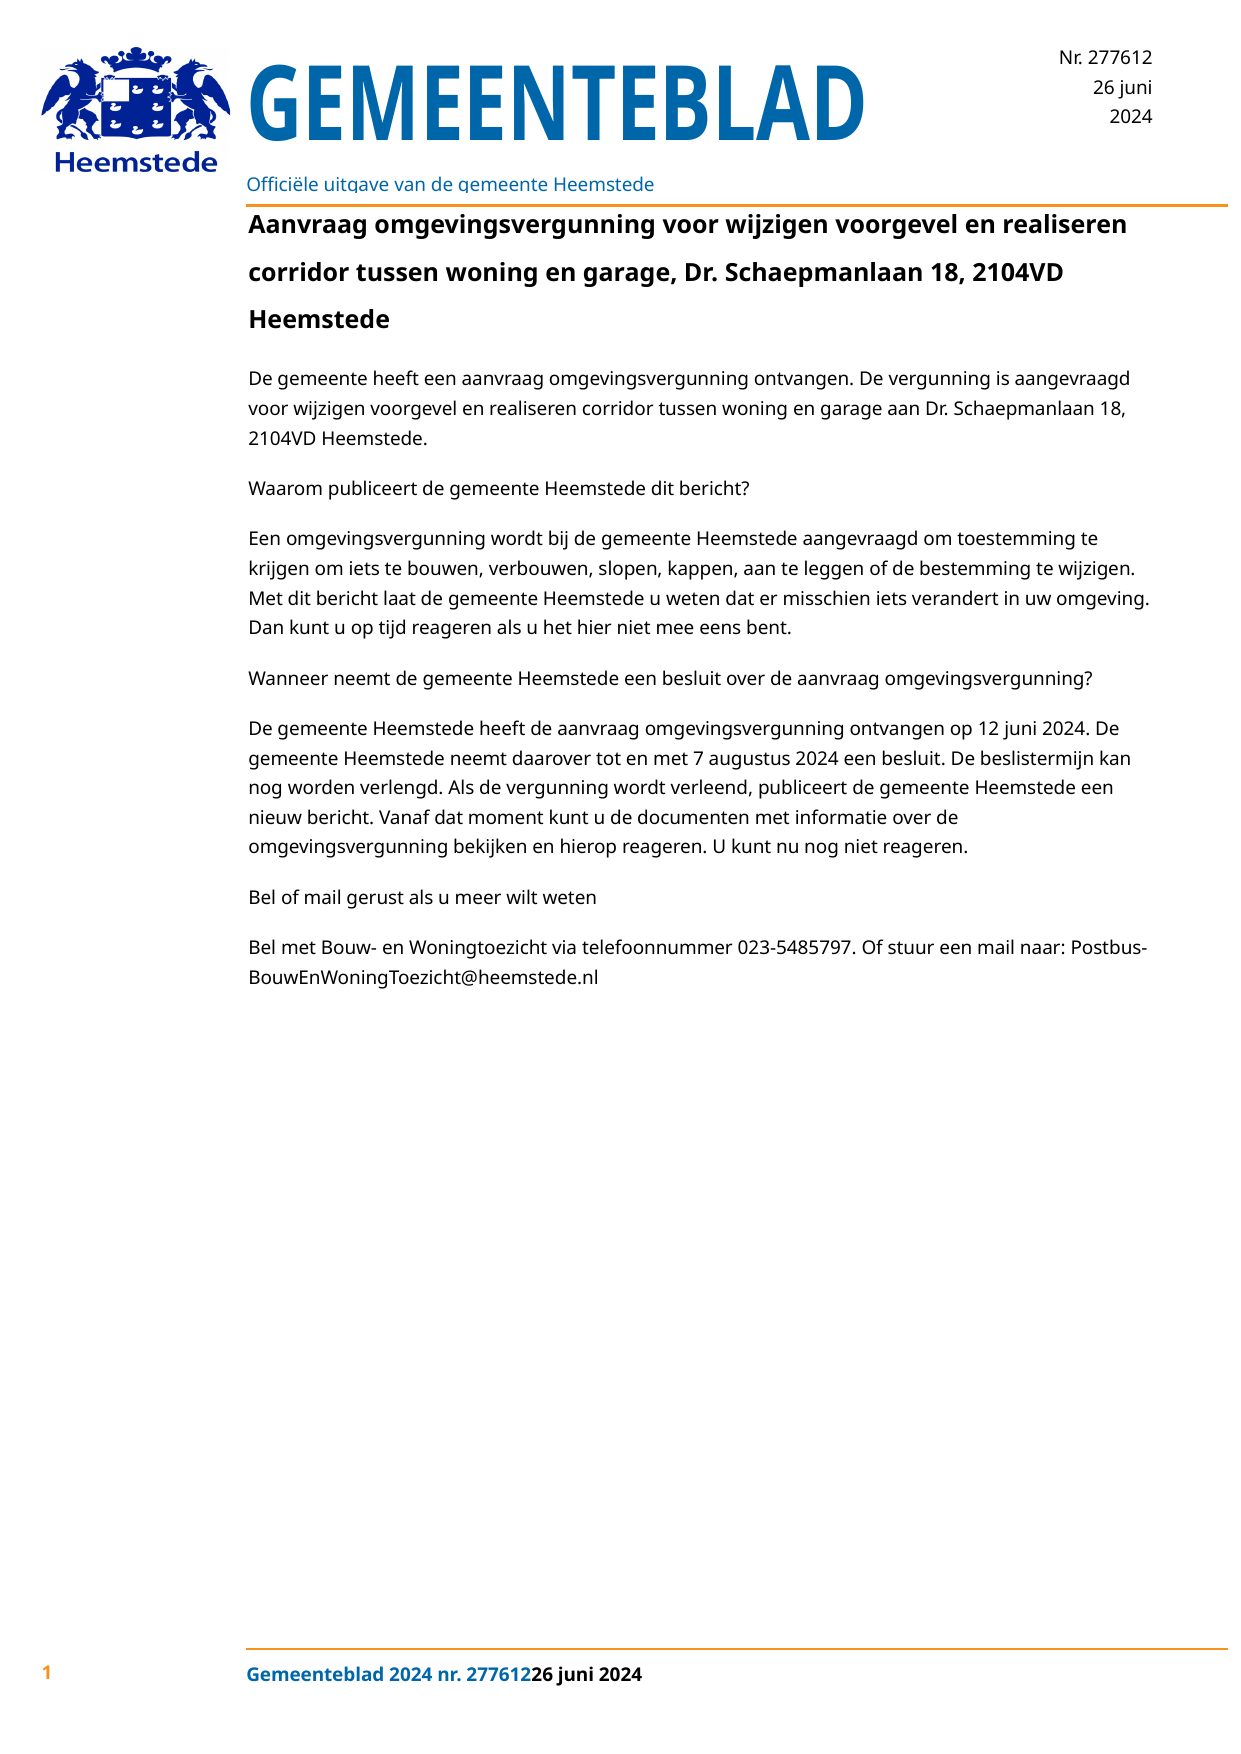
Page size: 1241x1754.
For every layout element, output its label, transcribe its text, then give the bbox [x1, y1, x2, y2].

text Bel of mail gerust als u meer wilt weten [248, 884, 1152, 909]
text Waarom publiceert de gemeente Heemstede dit bericht? [248, 475, 1152, 501]
text De gemeente heeft een aanvraag omgevingsvergunning ontvangen. De vergunning is aangevraagd voor wijzigen voorgevel en realiseren corridor tussen woning en garage aan Dr. Schaepmanlaan 18, 2104VD Heemstede. [248, 366, 1152, 450]
text Wanneer neemt de gemeente Heemstede een besluit over de aanvraag omgevingsvergunning? [248, 665, 1152, 690]
text De gemeente Heemstede heeft de aanvraag omgevingsvergunning ontvangen op 12 juni 2024. De gemeente Heemstede neemt daarover tot en met 7 augustus 2024 een besluit. De beslistermijn kan nog worden verlengd. Als de vergunning wordt verleend, publiceert de gemeente Heemstede een nieuw bericht. Vanaf dat moment kunt u de documenten met informatie over de omgevingsvergunning bekijken en hierop reageren. U kunt nu nog niet reageren. [248, 715, 1152, 859]
text Aanvraag omgevingsvergunning voor wijzigen voorgevel en realiseren corridor tussen woning en garage, Dr. Schaepmanlaan 18, 2104VD Heemstede [248, 207, 1152, 336]
text Bel met Bouw- en Woningtoezicht via telefoonnummer 023-5485797. Of stuur een mail naar: Postbus-BouwEnWoningToezicht@heemstede.nl [248, 934, 1152, 989]
picture [41, 47, 231, 172]
text Een omgevingsvergunning wordt bij de gemeente Heemstede aangevraagd om toestemming te krijgen om iets te bouwen, verbouwen, slopen, kappen, aan te leggen of de bestemming te wijzigen. Met dit bericht laat de gemeente Heemstede u weten dat er misschien iets verandert in uw omgeving. Dan kunt u op tijd reageren als u het hier niet mee eens bent. [248, 526, 1152, 640]
